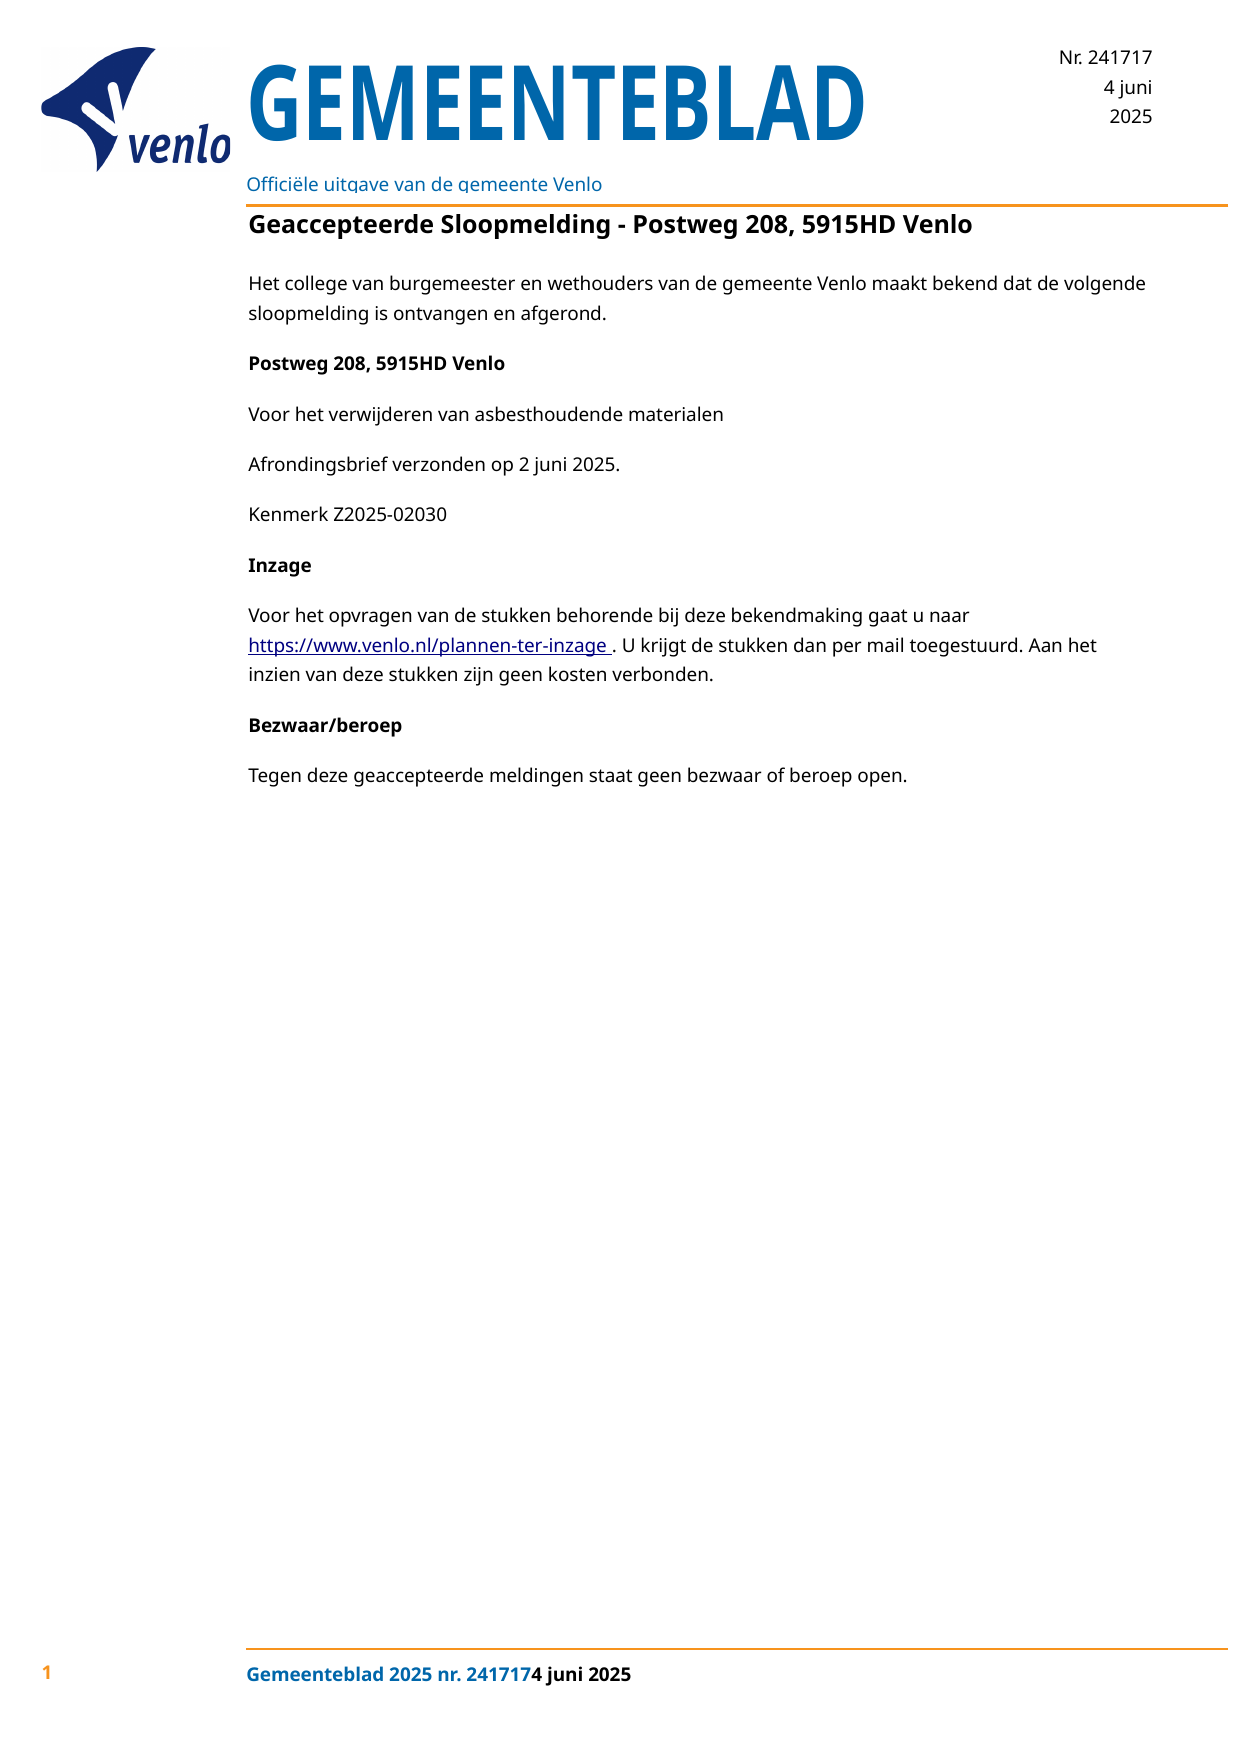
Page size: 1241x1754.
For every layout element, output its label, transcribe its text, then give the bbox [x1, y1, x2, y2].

text Afrondingsbrief verzonden op 2 juni 2025. [248, 451, 1152, 477]
text Kenmerk Z2025-02030 [248, 502, 1152, 527]
text Voor het opvragen van de stukken behorende bij deze bekendmaking gaat u naar https://www.venlo.nl/plannen-ter-inzage . U krijgt de stukken dan per mail toegestuurd. Aan het inzien van deze stukken zijn geen kosten verbonden. [248, 602, 1152, 687]
text Het college van burgemeester en wethouders van de gemeente Venlo maakt bekend dat de volgende sloopmelding is ontvangen en afgerond. [248, 270, 1152, 326]
text Voor het verwijderen van asbesthoudende materialen [248, 401, 1152, 426]
text Inzage [248, 552, 1152, 578]
text Bezwaar/beroep [248, 712, 1152, 738]
text Tegen deze geaccepteerde meldingen staat geen bezwaar of beroep open. [248, 762, 1152, 788]
text Postweg 208, 5915HD Venlo [248, 350, 1152, 376]
text Geaccepteerde Sloopmelding - Postweg 208, 5915HD Venlo [248, 207, 1152, 241]
picture [41, 47, 231, 172]
